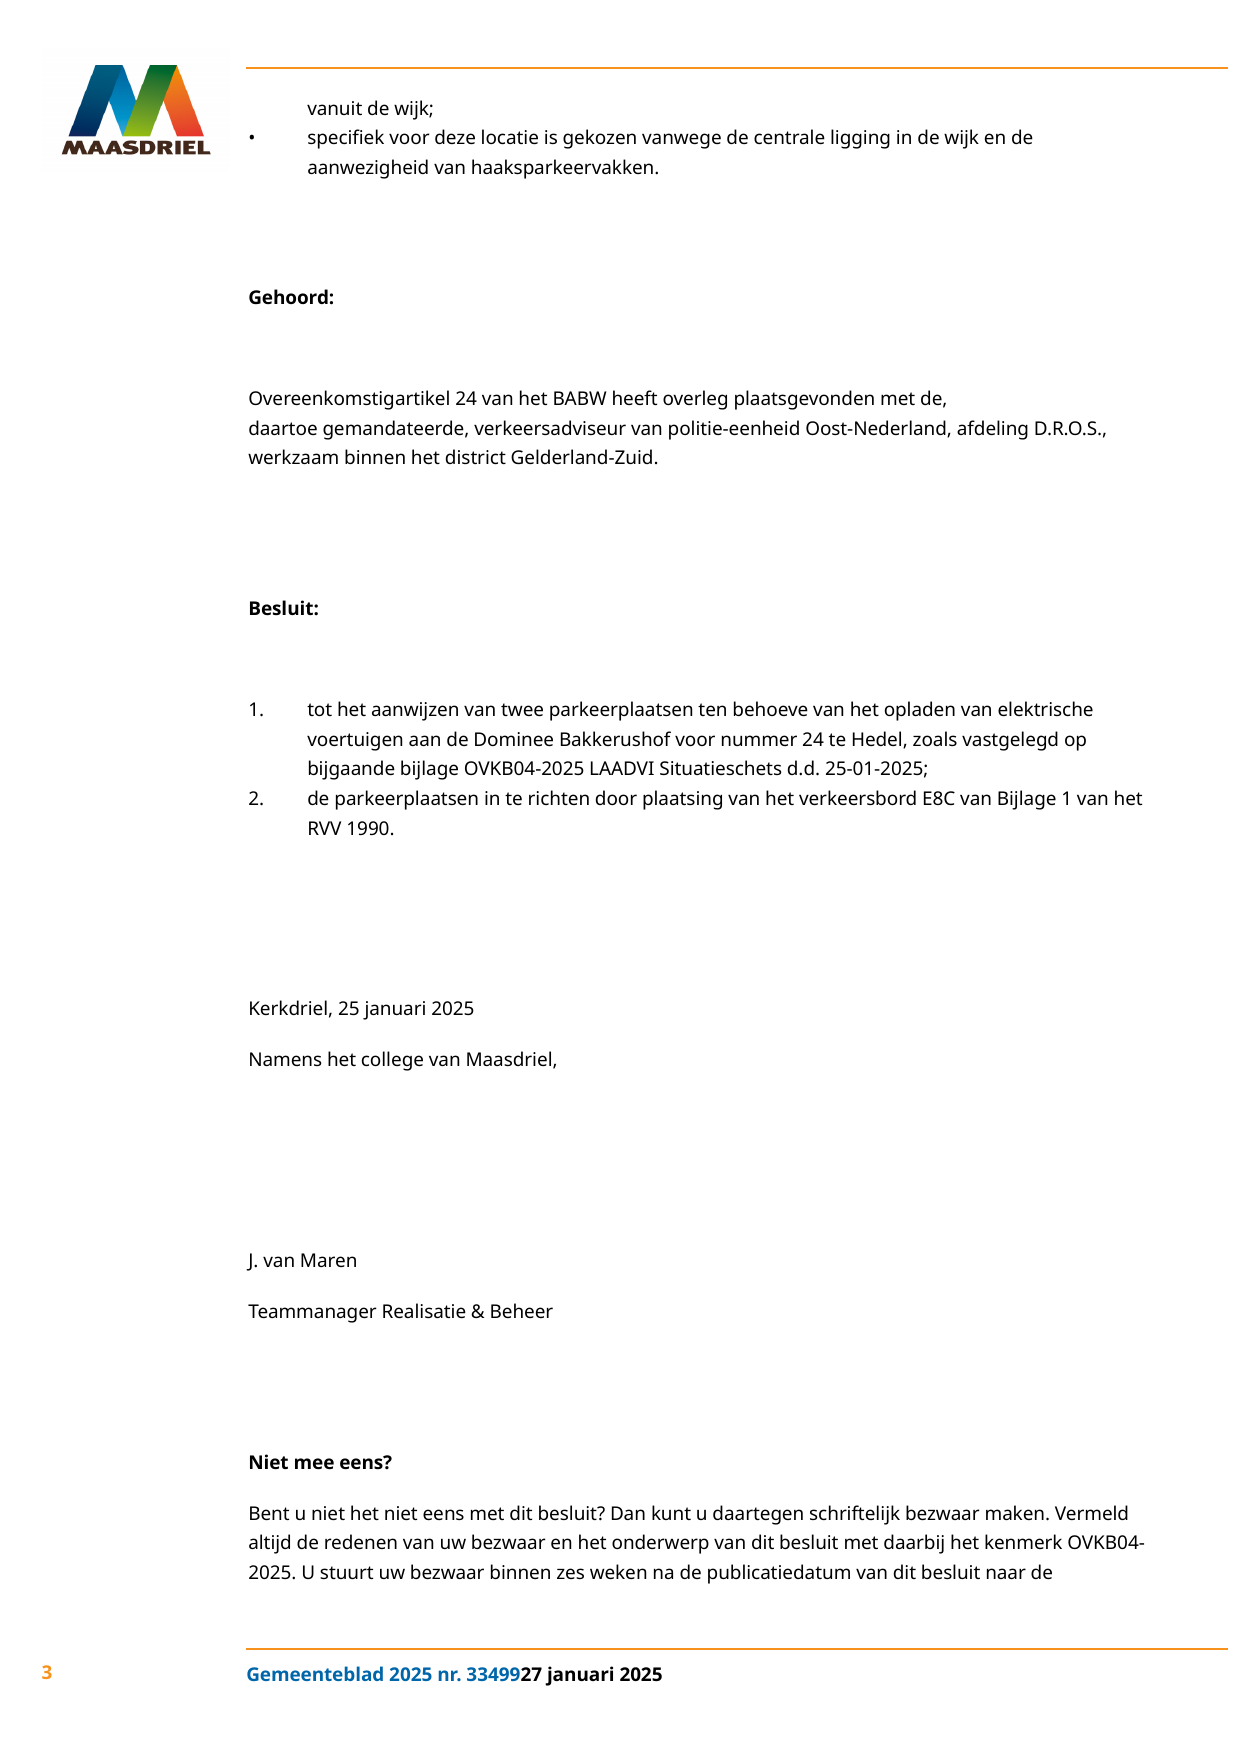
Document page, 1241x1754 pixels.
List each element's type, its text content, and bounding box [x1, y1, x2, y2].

text Niet mee eens? [248, 1449, 1152, 1475]
list vanuit de wijk; [248, 95, 1152, 121]
text Overeenkomstigartikel 24 van het BABW heeft overleg plaatsgevonden met de, daartoe gemandateerde, verkeersadviseur van politie-eenheid Oost-Nederland, afdeling D.R.O.S., werkzaam binnen het district Gelderland-Zuid. [248, 385, 1152, 470]
picture [41, 47, 231, 172]
text Namens het college van Maasdriel, [248, 1046, 1152, 1072]
list tot het aanwijzen van twee parkeerplaatsen ten behoeve van het opladen van elektrische voertuigen aan de Dominee Bakkerushof voor nummer 24 te Hedel, zoals vastgelegd op bijgaande bijlage OVKB04-2025 LAADVI Situatieschets d.d. 25-01-2025; [248, 696, 1152, 781]
text Besluit: [248, 596, 1152, 621]
text Bent u niet het niet eens met dit besluit? Dan kunt u daartegen schriftelijk bezwaar maken. Vermeld altijd de redenen van uw bezwaar en het onderwerp van dit besluit met daarbij het kenmerk OVKB04-2025. U stuurt uw bezwaar binnen zes weken na de publicatiedatum van dit besluit naar de [248, 1500, 1152, 1585]
text Kerkdriel, 25 januari 2025 [248, 996, 1152, 1021]
list specifiek voor deze locatie is gekozen vanwege de centrale ligging in de wijk en de aanwezigheid van haaksparkeervakken. [248, 124, 1152, 180]
text J. van Maren [248, 1248, 1152, 1273]
text Teammanager Realisatie & Beheer [248, 1298, 1152, 1324]
list de parkeerplaatsen in te richten door plaatsing van het verkeersbord E8C van Bijlage 1 van het RVV 1990. [248, 785, 1152, 841]
text Gehoord: [248, 284, 1152, 310]
